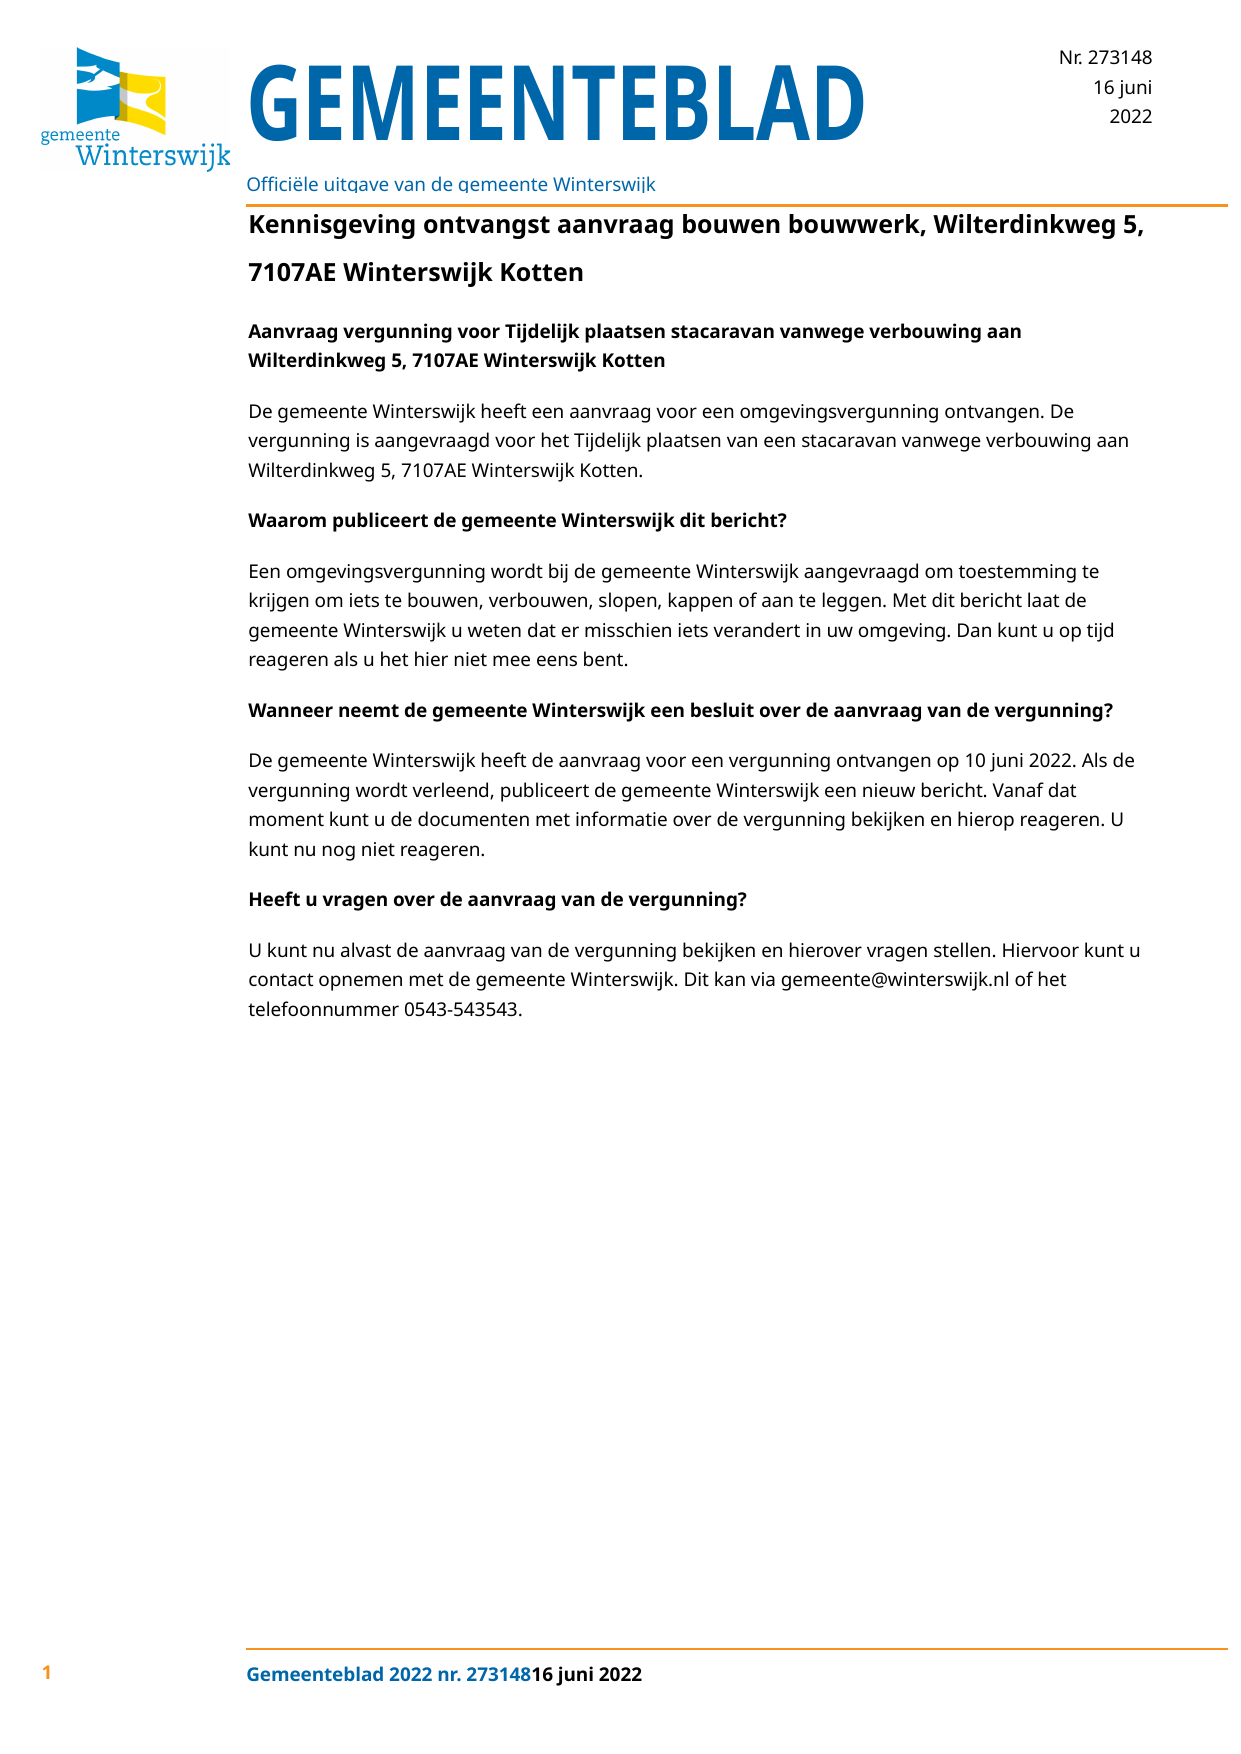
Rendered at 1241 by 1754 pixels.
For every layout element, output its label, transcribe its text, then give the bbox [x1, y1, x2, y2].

text De gemeente Winterswijk heeft de aanvraag voor een vergunning ontvangen op 10 juni 2022. Als de vergunning wordt verleend, publiceert de gemeente Winterswijk een nieuw bericht. Vanaf dat moment kunt u de documenten met informatie over de vergunning bekijken en hierop reageren. U kunt nu nog niet reageren. [248, 747, 1152, 862]
text U kunt nu alvast de aanvraag van de vergunning bekijken en hierover vragen stellen. Hiervoor kunt u contact opnemen met de gemeente Winterswijk. Dit kan via gemeente@winterswijk.nl of het telefoonnummer 0543-543543. [248, 937, 1152, 1022]
text Aanvraag vergunning voor Tijdelijk plaatsen stacaravan vanwege verbouwing aan Wilterdinkweg 5, 7107AE Winterswijk Kotten [248, 318, 1152, 373]
text Wanneer neemt de gemeente Winterswijk een besluit over de aanvraag van de vergunning? [248, 697, 1152, 723]
picture [225, 153, 231, 162]
text Waarom publiceert de gemeente Winterswijk dit bericht? [248, 507, 1152, 533]
text Kennisgeving ontvangst aanvraag bouwen bouwwerk, Wilterdinkweg 5, 7107AE Winterswijk Kotten [248, 207, 1152, 288]
text Een omgevingsvergunning wordt bij de gemeente Winterswijk aangevraagd om toestemming te krijgen om iets te bouwen, verbouwen, slopen, kappen of aan te leggen. Met dit bericht laat de gemeente Winterswijk u weten dat er misschien iets verandert in uw omgeving. Dan kunt u op tijd reageren als u het hier niet mee eens bent. [248, 558, 1152, 672]
text De gemeente Winterswijk heeft een aanvraag voor een omgevingsvergunning ontvangen. De vergunning is aangevraagd voor het Tijdelijk plaatsen van een stacaravan vanwege verbouwing aan Wilterdinkweg 5, 7107AE Winterswijk Kotten. [248, 398, 1152, 483]
picture [41, 47, 231, 172]
text Heeft u vragen over de aanvraag van de vergunning? [248, 887, 1152, 912]
